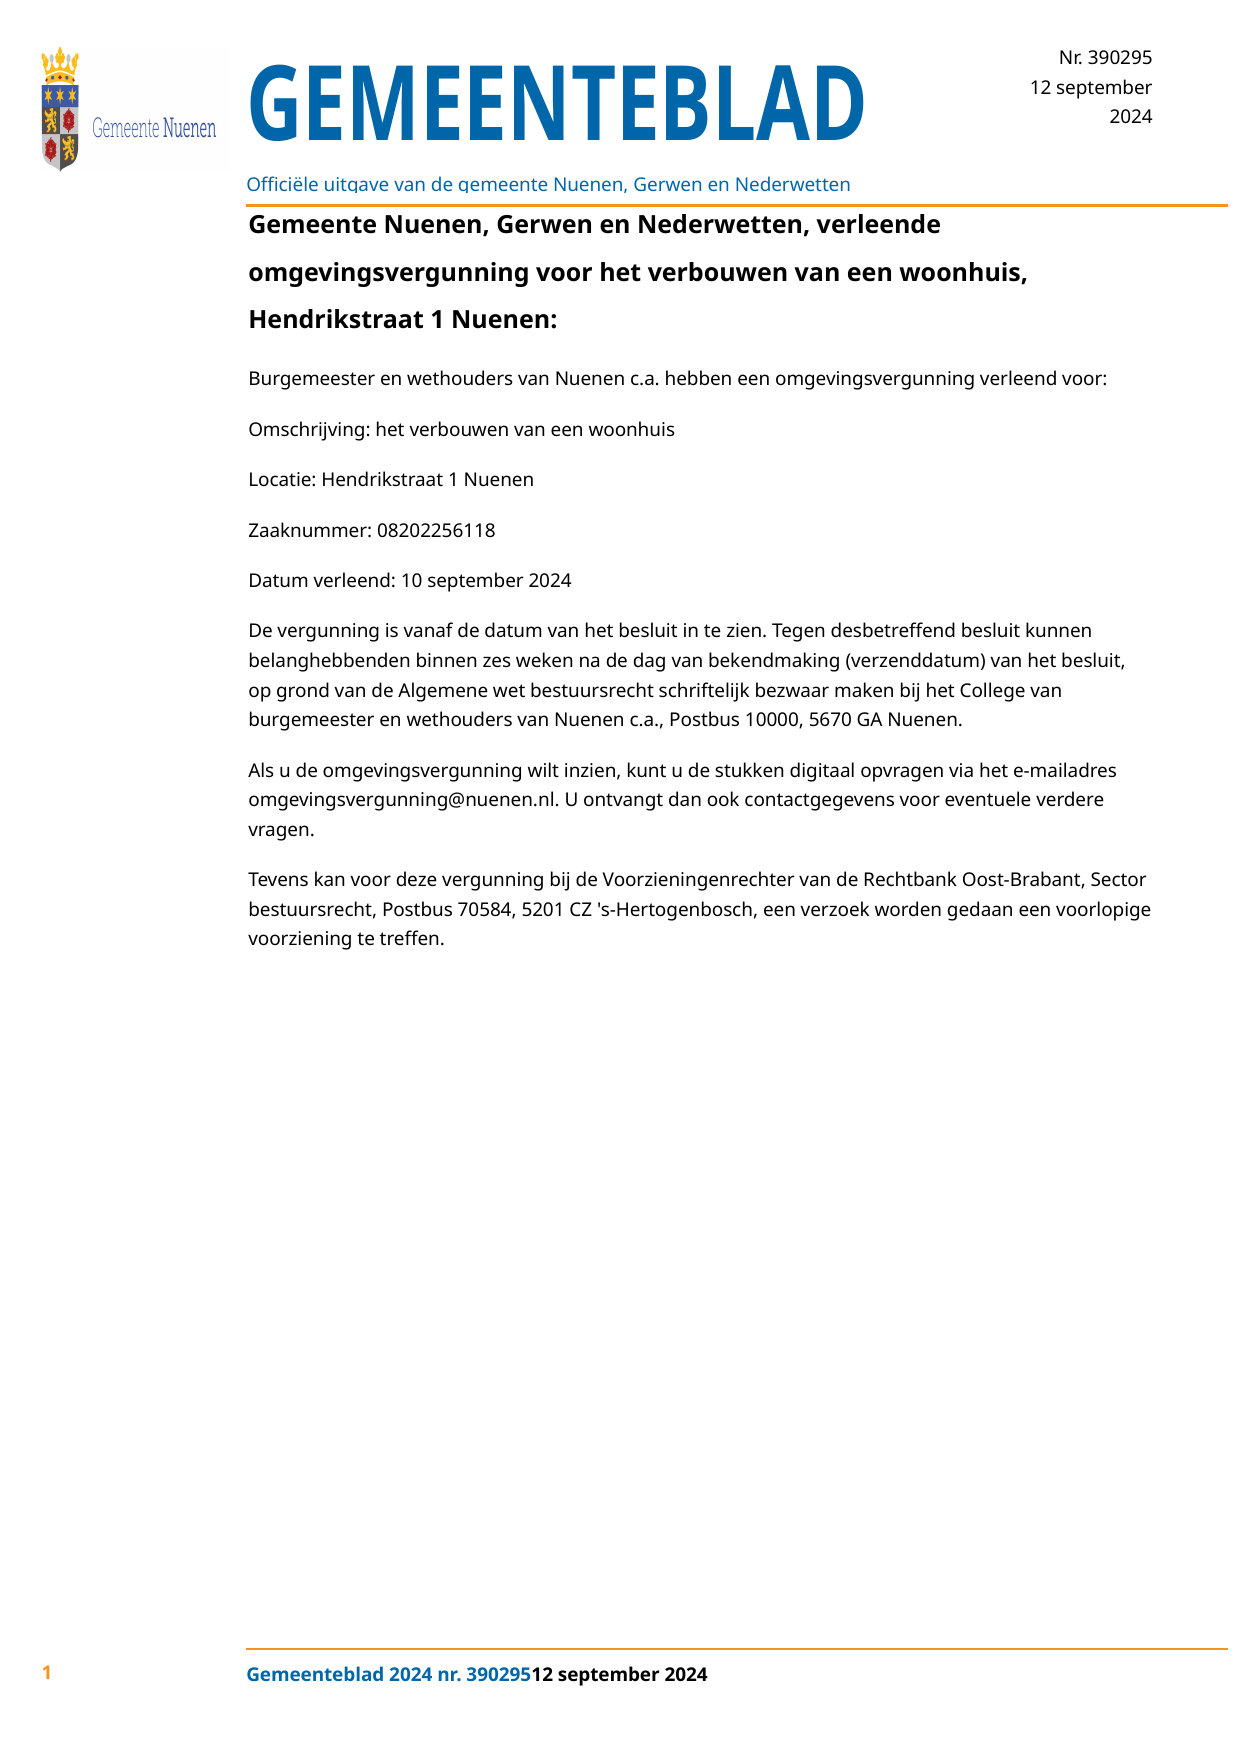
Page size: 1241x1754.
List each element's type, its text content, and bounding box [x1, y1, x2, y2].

text Tevens kan voor deze vergunning bij de Voorzieningenrechter van de Rechtbank Oost-Brabant, Sector bestuursrecht, Postbus 70584, 5201 CZ 's-Hertogenbosch, een verzoek worden gedaan een voorlopige voorziening te treffen. [248, 866, 1152, 951]
text Omschrijving: het verbouwen van een woonhuis [248, 416, 1152, 442]
picture [41, 47, 231, 172]
text Burgemeester en wethouders van Nuenen c.a. hebben een omgevingsvergunning verleend voor: [248, 366, 1152, 391]
text De vergunning is vanaf de datum van het besluit in te zien. Tegen desbetreffend besluit kunnen belanghebbenden binnen zes weken na de dag van bekendmaking (verzenddatum) van het besluit, op grond van de Algemene wet bestuursrecht schriftelijk bezwaar maken bij het College van burgemeester en wethouders van Nuenen c.a., Postbus 10000, 5670 GA Nuenen. [248, 618, 1152, 732]
text Gemeente Nuenen, Gerwen en Nederwetten, verleende omgevingsvergunning voor het verbouwen van een woonhuis, Hendrikstraat 1 Nuenen: [248, 207, 1152, 336]
text Locatie: Hendrikstraat 1 Nuenen [248, 466, 1152, 492]
text Datum verleend: 10 september 2024 [248, 567, 1152, 593]
text Als u de omgevingsvergunning wilt inzien, kunt u de stukken digitaal opvragen via het e-mailadres omgevingsvergunning@nuenen.nl. U ontvangt dan ook contactgegevens voor eventuele verdere vragen. [248, 757, 1152, 842]
text Zaaknummer: 08202256118 [248, 517, 1152, 542]
